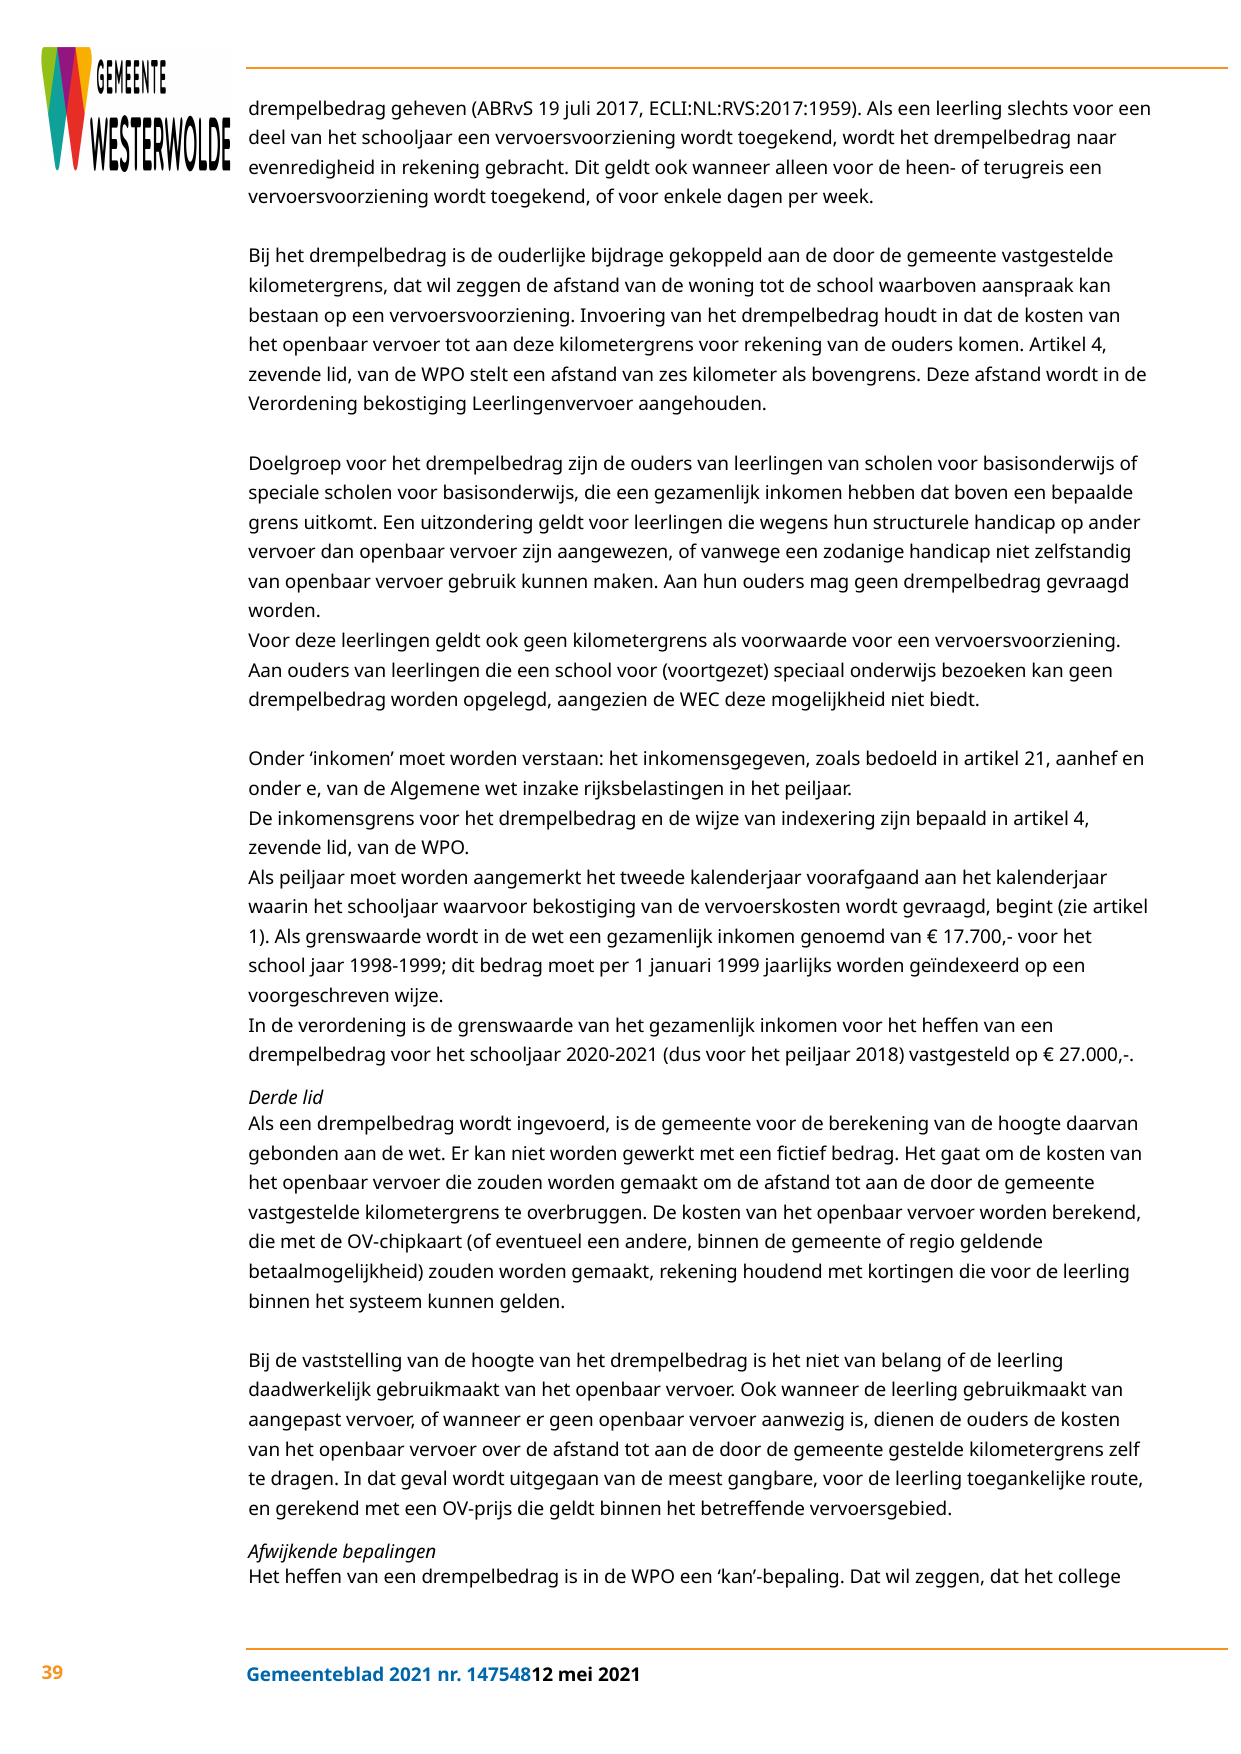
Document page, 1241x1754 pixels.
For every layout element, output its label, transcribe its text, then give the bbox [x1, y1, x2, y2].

text Doelgroep voor het drempelbedrag zijn de ouders van leerlingen van scholen voor basisonderwijs of speciale scholen voor basisonderwijs, die een gezamenlijk inkomen hebben dat boven een bepaalde grens uitkomt. Een uitzondering geldt voor leerlingen die wegens hun structurele handicap op ander vervoer dan openbaar vervoer zijn aangewezen, of vanwege een zodanige handicap niet zelfstandig van openbaar vervoer gebruik kunnen maken. Aan hun ouders mag geen drempelbedrag gevraagd worden. [248, 450, 1152, 623]
text Derde lid [248, 1084, 1152, 1110]
text Als een drempelbedrag wordt ingevoerd, is de gemeente voor de berekening van de hoogte daarvan gebonden aan de wet. Er kan niet worden gewerkt met een fictief bedrag. Het gaat om de kosten van het openbaar vervoer die zouden worden gemaakt om de afstand tot aan de door de gemeente vastgestelde kilometergrens te overbruggen. De kosten van het openbaar vervoer worden berekend, die met de OV-chipkaart (of eventueel een andere, binnen de gemeente of regio geldende betaalmogelijkheid) zouden worden gemaakt, rekening houdend met kortingen die voor de leerling binnen het systeem kunnen gelden. [248, 1110, 1152, 1313]
text Bij het drempelbedrag is de ouderlijke bijdrage gekoppeld aan de door de gemeente vastgestelde kilometergrens, dat wil zeggen de afstand van de woning tot de school waarboven aanspraak kan bestaan op een vervoersvoorziening. Invoering van het drempelbedrag houdt in dat de kosten van het openbaar vervoer tot aan deze kilometergrens voor rekening van de ouders komen. Artikel 4, zevende lid, van de WPO stelt een afstand van zes kilometer als bovengrens. Deze afstand wordt in de Verordening bekostiging Leerlingenvervoer aangehouden. [248, 243, 1152, 416]
text drempelbedrag geheven (ABRvS 19 juli 2017, ECLI:NL:RVS:2017:1959). Als een leerling slechts voor een deel van het schooljaar een vervoersvoorziening wordt toegekend, wordt het drempelbedrag naar evenredigheid in rekening gebracht. Dit geldt ook wanneer alleen voor de heen- of terugreis een vervoersvoorziening wordt toegekend, of voor enkele dagen per week. [248, 95, 1152, 209]
text In de verordening is de grenswaarde van het gezamenlijk inkomen voor het heffen van een drempelbedrag voor het schooljaar 2020-2021 (dus voor het peiljaar 2018) vastgesteld op € 27.000,-. [248, 1012, 1152, 1067]
text Als peiljaar moet worden aangemerkt het tweede kalenderjaar voorafgaand aan het kalenderjaar waarin het schooljaar waarvoor bekostiging van de vervoerskosten wordt gevraagd, begint (zie artikel 1). Als grenswaarde wordt in de wet een gezamenlijk inkomen genoemd van € 17.700,- voor het school jaar 1998-1999; dit bedrag moet per 1 januari 1999 jaarlijks worden geïndexeerd op een voorgeschreven wijze. [248, 864, 1152, 1008]
text Aan ouders van leerlingen die een school voor (voortgezet) speciaal onderwijs bezoeken kan geen drempelbedrag worden opgelegd, aangezien de WEC deze mogelijkheid niet biedt. [248, 657, 1152, 712]
text Voor deze leerlingen geldt ook geen kilometergrens als voorwaarde voor een vervoersvoorziening. [248, 627, 1152, 653]
text De inkomensgrens voor het drempelbedrag en de wijze van indexering zijn bepaald in artikel 4, zevende lid, van de WPO. [248, 805, 1152, 860]
text Het heffen van een drempelbedrag is in de WPO een ‘kan’-bepaling. Dat wil zeggen, dat het college [248, 1564, 1152, 1589]
text Bij de vaststelling van de hoogte van het drempelbedrag is het niet van belang of de leerling daadwerkelijk gebruikmaakt van het openbaar vervoer. Ook wanneer de leerling gebruikmaakt van aangepast vervoer, of wanneer er geen openbaar vervoer aanwezig is, dienen de ouders de kosten van het openbaar vervoer over de afstand tot aan de door de gemeente gestelde kilometergrens zelf te dragen. In dat geval wordt uitgegaan van de meest gangbare, voor de leerling toegankelijke route, en gerekend met een OV-prijs die geldt binnen het betreffende vervoersgebied. [248, 1347, 1152, 1521]
text Afwijkende bepalingen [248, 1538, 1152, 1564]
picture [41, 47, 231, 172]
text Onder ‘inkomen’ moet worden verstaan: het inkomensgegeven, zoals bedoeld in artikel 21, aanhef en onder e, van de Algemene wet inzake rijksbelastingen in het peiljaar. [248, 746, 1152, 801]
